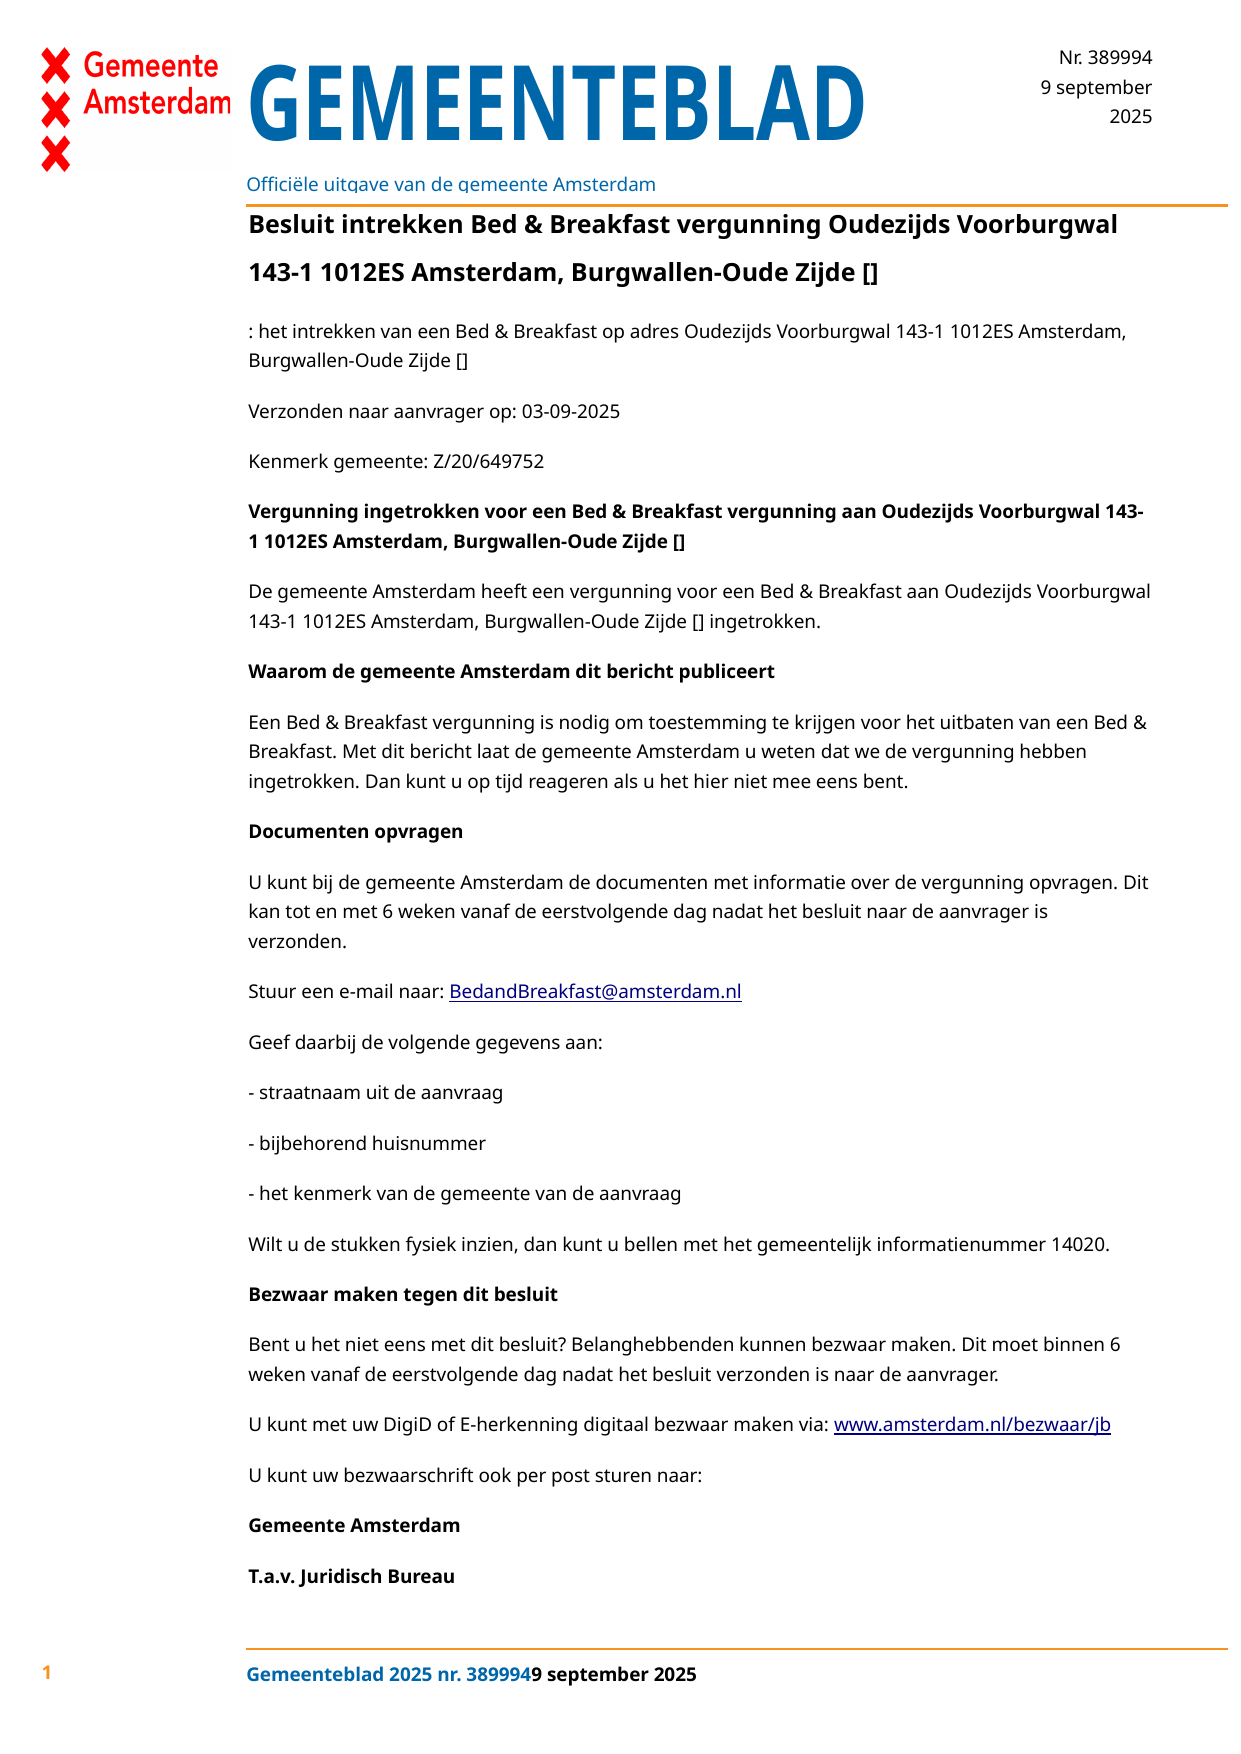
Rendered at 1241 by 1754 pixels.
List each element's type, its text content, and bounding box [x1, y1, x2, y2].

text Bezwaar maken tegen dit besluit [248, 1281, 1152, 1307]
text : het intrekken van een Bed & Breakfast op adres Oudezijds Voorburgwal 143-1 1012ES Amsterdam, Burgwallen-Oude Zijde [] [248, 318, 1152, 373]
text - het kenmerk van de gemeente van de aanvraag [248, 1180, 1152, 1206]
text Bent u het niet eens met dit besluit? Belanghebbenden kunnen bezwaar maken. Dit moet binnen 6 weken vanaf de eerstvolgende dag nadat het besluit verzonden is naar de aanvrager. [248, 1332, 1152, 1387]
text U kunt uw bezwaarschrift ook per post sturen naar: [248, 1462, 1152, 1488]
text U kunt bij de gemeente Amsterdam de documenten met informatie over de vergunning opvragen. Dit kan tot en met 6 weken vanaf de eerstvolgende dag nadat het besluit naar de aanvrager is verzonden. [248, 869, 1152, 954]
text - bijbehorend huisnummer [248, 1130, 1152, 1156]
text T.a.v. Juridisch Bureau [248, 1563, 1152, 1589]
text Vergunning ingetrokken voor een Bed & Breakfast vergunning aan Oudezijds Voorburgwal 143-1 1012ES Amsterdam, Burgwallen-Oude Zijde [] [248, 499, 1152, 554]
text U kunt met uw DigiD of E-herkenning digitaal bezwaar maken via: www.amsterdam.nl/bezwaar/jb [248, 1412, 1152, 1437]
text Geef daarbij de volgende gegevens aan: [248, 1029, 1152, 1055]
text Kenmerk gemeente: Z/20/649752 [248, 448, 1152, 474]
text Stuur een e-mail naar: BedandBreakfast@amsterdam.nl [248, 979, 1152, 1004]
text De gemeente Amsterdam heeft een vergunning voor een Bed & Breakfast aan Oudezijds Voorburgwal 143-1 1012ES Amsterdam, Burgwallen-Oude Zijde [] ingetrokken. [248, 579, 1152, 634]
text Een Bed & Breakfast vergunning is nodig om toestemming te krijgen voor het uitbaten van een Bed & Breakfast. Met dit bericht laat de gemeente Amsterdam u weten dat we de vergunning hebben ingetrokken. Dan kunt u op tijd reageren als u het hier niet mee eens bent. [248, 709, 1152, 794]
picture [41, 47, 231, 172]
text Wilt u de stukken fysiek inzien, dan kunt u bellen met het gemeentelijk informatienummer 14020. [248, 1231, 1152, 1257]
text Gemeente Amsterdam [248, 1512, 1152, 1538]
text Verzonden naar aanvrager op: 03-09-2025 [248, 398, 1152, 424]
text - straatnaam uit de aanvraag [248, 1079, 1152, 1105]
text Waarom de gemeente Amsterdam dit bericht publiceert [248, 659, 1152, 684]
text Besluit intrekken Bed & Breakfast vergunning Oudezijds Voorburgwal 143-1 1012ES Amsterdam, Burgwallen-Oude Zijde [] [248, 207, 1152, 288]
text Documenten opvragen [248, 819, 1152, 844]
